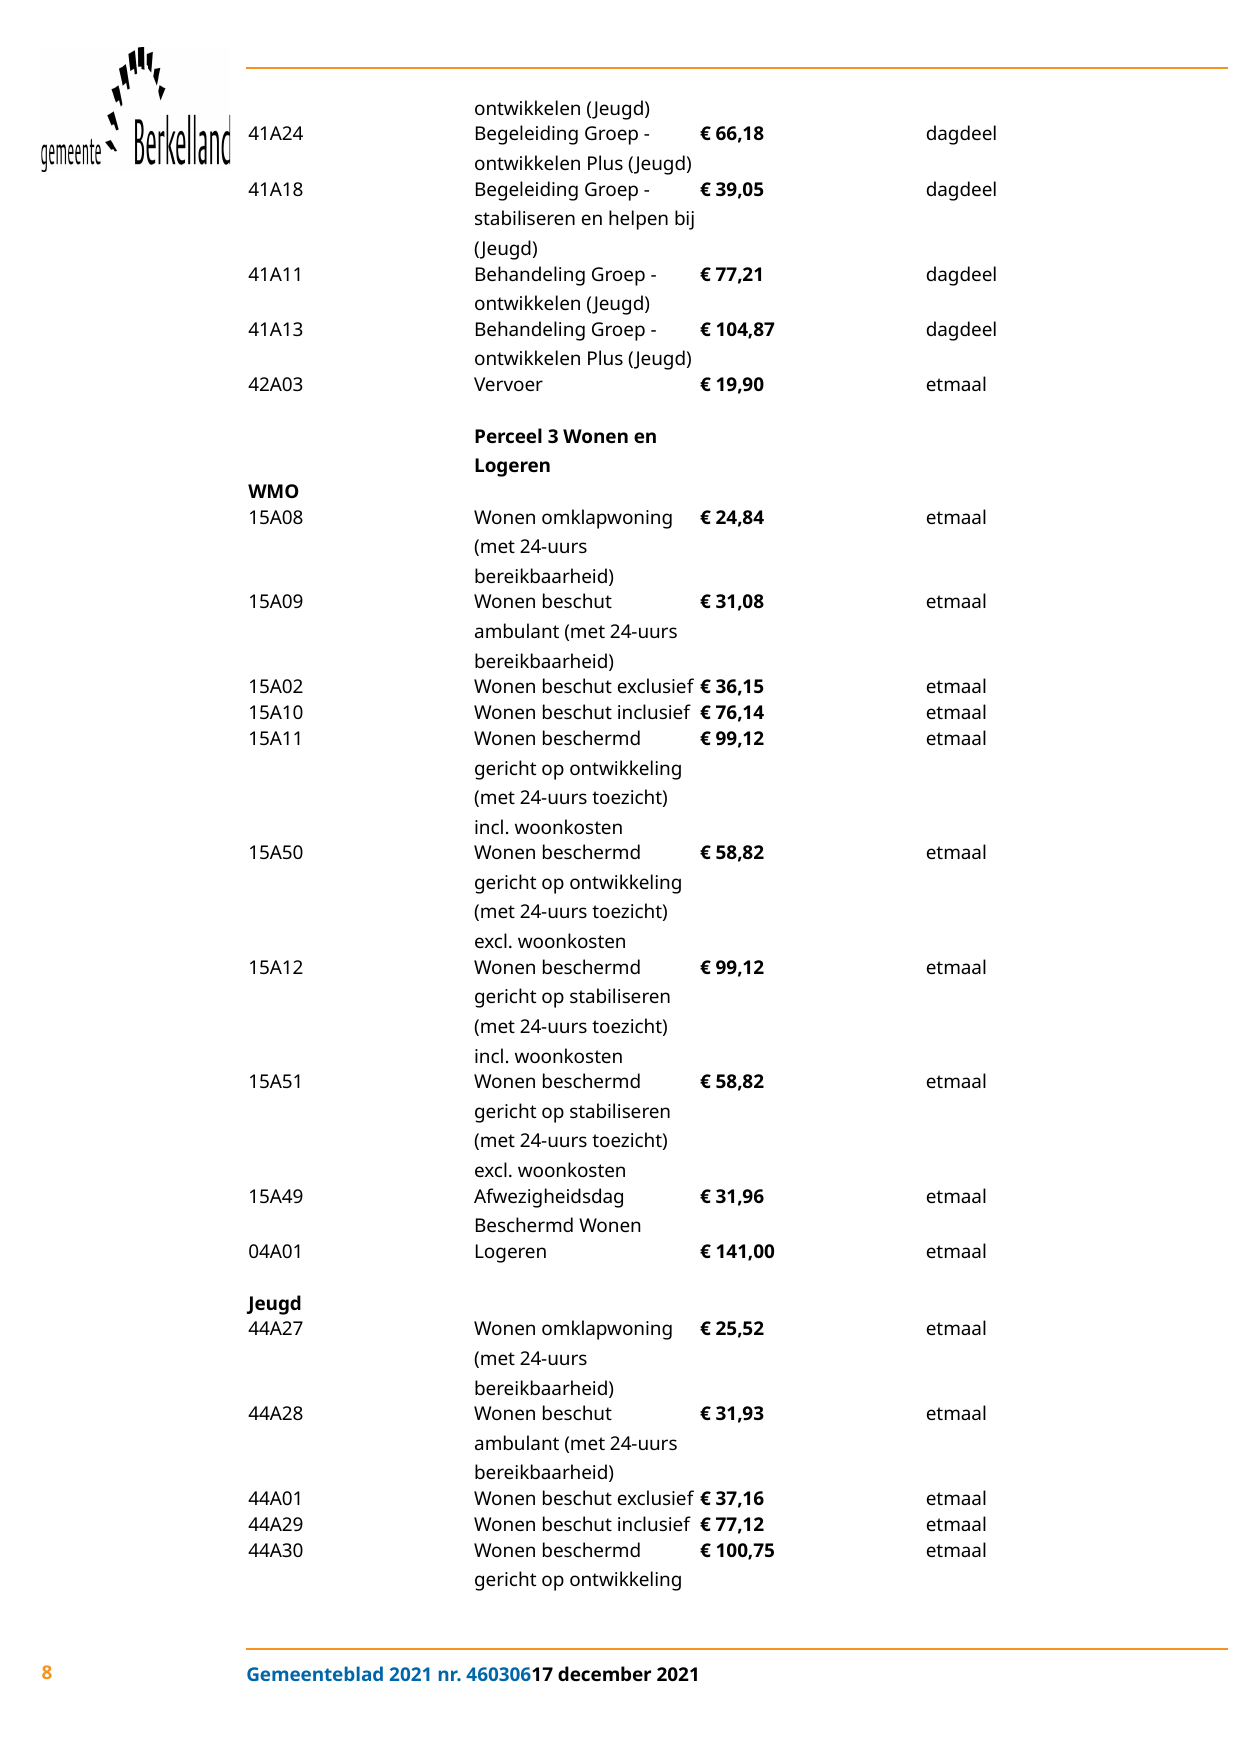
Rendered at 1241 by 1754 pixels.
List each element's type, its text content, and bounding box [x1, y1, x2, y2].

table_cell etmaal [926, 954, 1152, 1068]
table_cell etmaal [926, 1400, 1152, 1485]
table_cell 15A49 [248, 1183, 474, 1238]
table_cell etmaal [926, 1238, 1152, 1264]
table_cell [248, 1264, 474, 1290]
table_cell 44A01 [248, 1485, 474, 1511]
table_cell € 76,14 [700, 699, 926, 725]
table_cell € 58,82 [700, 840, 926, 954]
table_cell € 24,84 [700, 504, 926, 589]
table_cell [926, 95, 1152, 121]
table_cell etmaal [926, 840, 1152, 954]
table_cell 15A51 [248, 1069, 474, 1183]
table_cell Wonen beschut exclusief [474, 1485, 700, 1511]
table_cell 41A24 [248, 121, 474, 176]
table_cell 15A02 [248, 674, 474, 699]
table_cell Wonen beschermd gericht op stabiliseren (met 24-uurs toezicht) incl. woonkosten [474, 954, 700, 1068]
table_cell € 104,87 [700, 316, 926, 371]
table_cell [700, 1290, 926, 1316]
table_cell 15A09 [248, 589, 474, 674]
table_cell € 39,05 [700, 176, 926, 261]
table_cell [926, 1290, 1152, 1316]
table_cell etmaal [926, 1183, 1152, 1238]
table_cell etmaal [926, 1069, 1152, 1183]
table_cell WMO [248, 478, 474, 504]
table_cell dagdeel [926, 121, 1152, 176]
table_cell € 77,21 [700, 261, 926, 316]
table_cell [474, 397, 700, 423]
table_cell [474, 1264, 700, 1290]
table_cell Wonen beschermd gericht op ontwikkeling (met 24-uurs toezicht) incl. woonkosten [474, 725, 700, 839]
table_cell Wonen beschut inclusief [474, 1511, 700, 1537]
table_cell Jeugd [248, 1290, 474, 1316]
table_cell [248, 397, 474, 423]
table_cell [700, 397, 926, 423]
table_cell € 31,08 [700, 589, 926, 674]
table_cell € 99,12 [700, 954, 926, 1068]
table_cell 15A12 [248, 954, 474, 1068]
table_cell etmaal [926, 1485, 1152, 1511]
table_cell Wonen beschut ambulant (met 24-uurs bereikbaarheid) [474, 1400, 700, 1485]
table_cell € 99,12 [700, 725, 926, 839]
table_cell dagdeel [926, 261, 1152, 316]
table_cell etmaal [926, 1316, 1152, 1400]
table_cell Wonen beschut inclusief [474, 699, 700, 725]
table_cell etmaal [926, 371, 1152, 397]
table_cell € 37,16 [700, 1485, 926, 1511]
table_cell 41A11 [248, 261, 474, 316]
table_cell Vervoer [474, 371, 700, 397]
table_cell [926, 423, 1152, 478]
table_cell etmaal [926, 725, 1152, 839]
table_cell € 77,12 [700, 1511, 926, 1537]
table_cell € 25,52 [700, 1316, 926, 1400]
table_cell 44A30 [248, 1537, 474, 1592]
table_cell [248, 95, 474, 121]
table_cell Afwezigheidsdag Beschermd Wonen [474, 1183, 700, 1238]
table_cell € 58,82 [700, 1069, 926, 1183]
table_cell Wonen beschermd gericht op ontwikkeling [474, 1537, 700, 1592]
table_cell - ontwikkelen (Jeugd) [474, 95, 700, 121]
table_cell € 66,18 [700, 121, 926, 176]
table_cell € 100,75 [700, 1537, 926, 1592]
table_cell Perceel 3 Wonen en Logeren [474, 423, 700, 478]
table_cell [926, 478, 1152, 504]
table_cell 42A03 [248, 371, 474, 397]
table_cell 15A50 [248, 840, 474, 954]
table_cell etmaal [926, 1537, 1152, 1592]
table_cell [700, 478, 926, 504]
table_cell 41A13 [248, 316, 474, 371]
table_cell Wonen beschut exclusief [474, 674, 700, 699]
table_cell 44A29 [248, 1511, 474, 1537]
table_cell Begeleiding Groep - stabiliseren en helpen bij (Jeugd) [474, 176, 700, 261]
table_cell € 141,00 [700, 1238, 926, 1264]
table_cell € 31,93 [700, 1400, 926, 1485]
table_cell [700, 423, 926, 478]
table_cell dagdeel [926, 316, 1152, 371]
table_cell € 31,96 [700, 1183, 926, 1238]
table_cell [474, 1290, 700, 1316]
picture [41, 47, 231, 172]
table_cell 04A01 [248, 1238, 474, 1264]
table_cell Wonen omklapwoning (met 24-uurs bereikbaarheid) [474, 1316, 700, 1400]
table_cell 44A27 [248, 1316, 474, 1400]
table_cell [926, 1264, 1152, 1290]
table_cell Wonen beschermd gericht op ontwikkeling (met 24-uurs toezicht) excl. woonkosten [474, 840, 700, 954]
table_cell 41A18 [248, 176, 474, 261]
table_cell Wonen omklapwoning (met 24-uurs bereikbaarheid) [474, 504, 700, 589]
table_cell dagdeel [926, 176, 1152, 261]
table_cell Behandeling Groep - ontwikkelen Plus (Jeugd) [474, 316, 700, 371]
table_cell € 19,90 [700, 371, 926, 397]
table_cell etmaal [926, 1511, 1152, 1537]
table_cell [474, 478, 700, 504]
table_cell Wonen beschut ambulant (met 24-uurs bereikbaarheid) [474, 589, 700, 674]
table_cell 44A28 [248, 1400, 474, 1485]
table_cell Behandeling Groep - ontwikkelen (Jeugd) [474, 261, 700, 316]
table_cell etmaal [926, 674, 1152, 699]
table_cell [700, 1264, 926, 1290]
table_cell 15A08 [248, 504, 474, 589]
table_cell € 36,15 [700, 674, 926, 699]
table_cell etmaal [926, 589, 1152, 674]
table_cell [926, 397, 1152, 423]
table_cell Logeren [474, 1238, 700, 1264]
table_cell Wonen beschermd gericht op stabiliseren (met 24-uurs toezicht) excl. woonkosten [474, 1069, 700, 1183]
table_cell Begeleiding Groep - ontwikkelen Plus (Jeugd) [474, 121, 700, 176]
table_cell [248, 423, 474, 478]
table_cell 15A10 [248, 699, 474, 725]
table_cell [700, 95, 926, 121]
table_cell etmaal [926, 699, 1152, 725]
table_cell etmaal [926, 504, 1152, 589]
table_cell 15A11 [248, 725, 474, 839]
